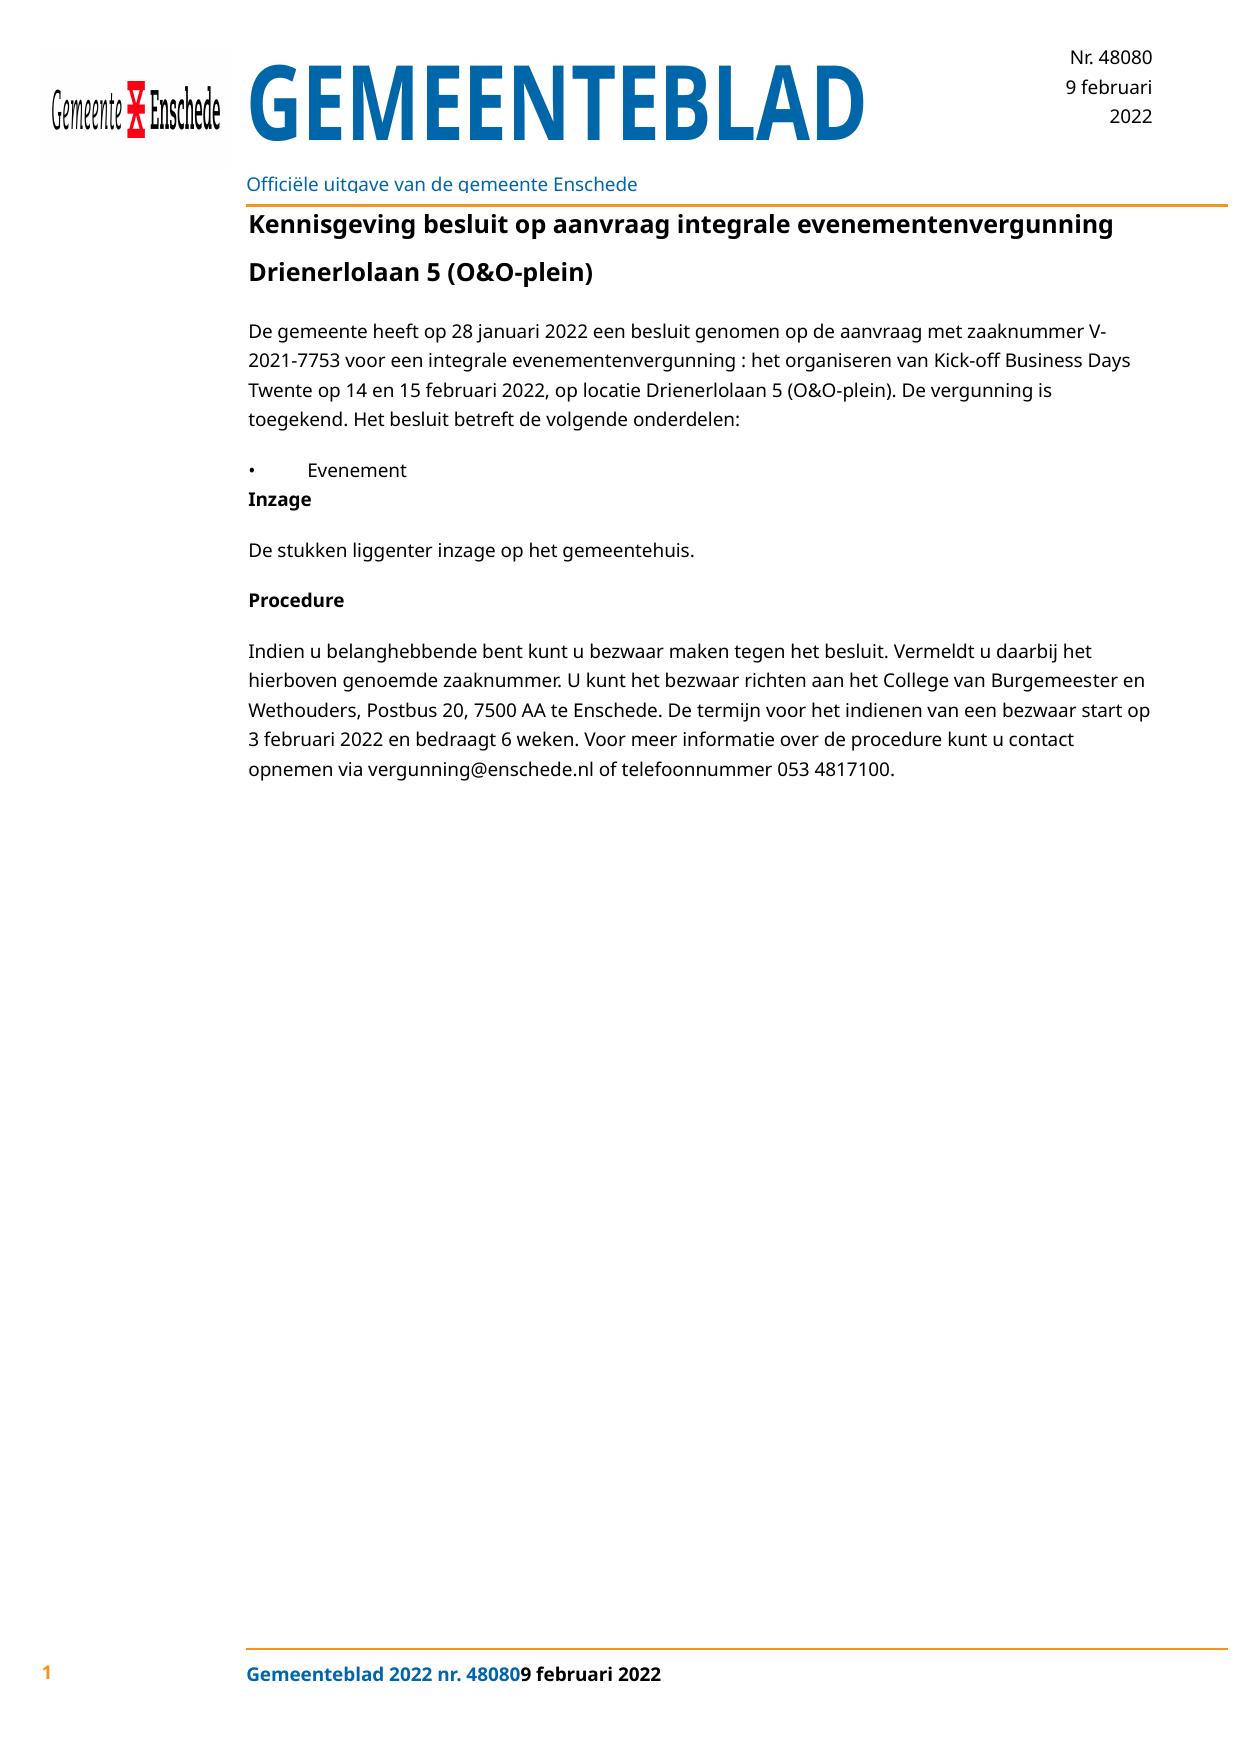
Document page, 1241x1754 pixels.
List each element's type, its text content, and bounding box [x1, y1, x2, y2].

picture [41, 47, 231, 172]
list Evenement [248, 457, 1152, 483]
text Indien u belanghebbende bent kunt u bezwaar maken tegen het besluit. Vermeldt u daarbij het hierboven genoemde zaaknummer. U kunt het bezwaar richten aan het College van Burgemees­ter en Wethouders, Postbus 20, 7500 AA te Enschede. De termijn voor het indienen van een bezwaar start op 3 februari 2022 en bedraagt 6 weken. Voor meer informatie over de procedure kunt u contact opnemen via vergunning@enschede.nl of telefoonnummer 053 4817100. [248, 638, 1152, 782]
text De stukken liggenter inzage op het gemeentehuis. [248, 537, 1152, 563]
text Procedure [248, 587, 1152, 613]
text De gemeente heeft op 28 januari 2022 een besluit genomen op de aanvraag met zaaknummer V-2021-7753 voor een integrale evenementenvergunning : het organiseren van Kick-off Business Days Twente op 14 en 15 februari 2022, op locatie Drienerlolaan 5 (O&O-plein). De vergunning is toegekend. Het besluit betreft de volgende onderdelen: [248, 318, 1152, 432]
text Kennisgeving besluit op aanvraag integrale evenementenvergunning Drienerlolaan 5 (O&O-plein) [248, 207, 1152, 288]
text Inzage [248, 487, 1152, 512]
